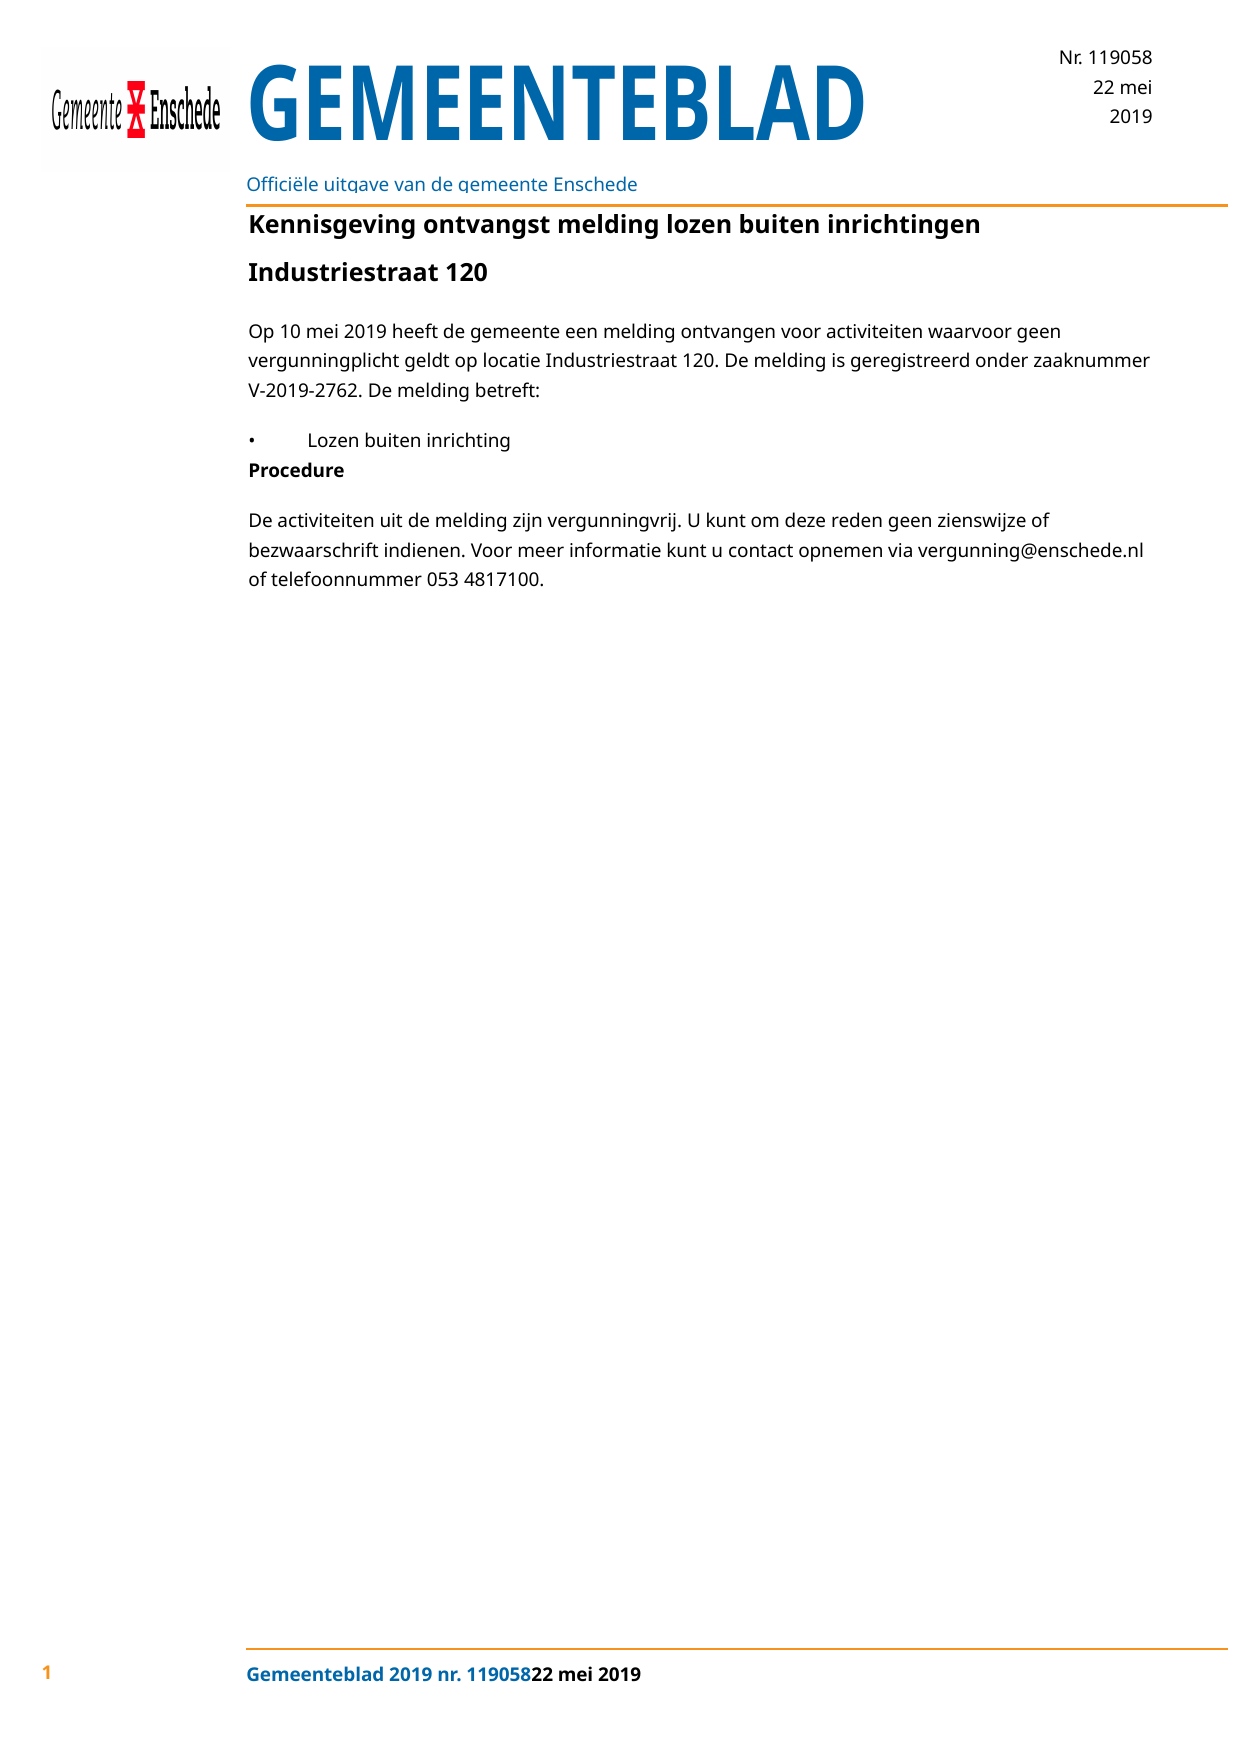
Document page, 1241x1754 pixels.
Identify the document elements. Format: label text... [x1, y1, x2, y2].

list Lozen buiten inrichting [248, 427, 1152, 453]
picture [41, 47, 231, 172]
text Kennisgeving ontvangst melding lozen buiten inrichtingen Industriestraat 120 [248, 207, 1152, 288]
text De activiteiten uit de melding zijn vergunningvrij. U kunt om deze reden geen zienswijze of bezwaarschrift indienen. Voor meer informatie kunt u contact opnemen via vergunning@enschede.nl of telefoonnummer 053 4817100. [248, 507, 1152, 592]
text Op 10 mei 2019 heeft de gemeente een melding ontvangen voor activiteiten waarvoor geen vergunningplicht geldt op locatie Industriestraat 120. De melding is geregistreerd onder zaaknummer V-2019-2762. De melding betreft: [248, 318, 1152, 403]
text Procedure [248, 457, 1152, 483]
